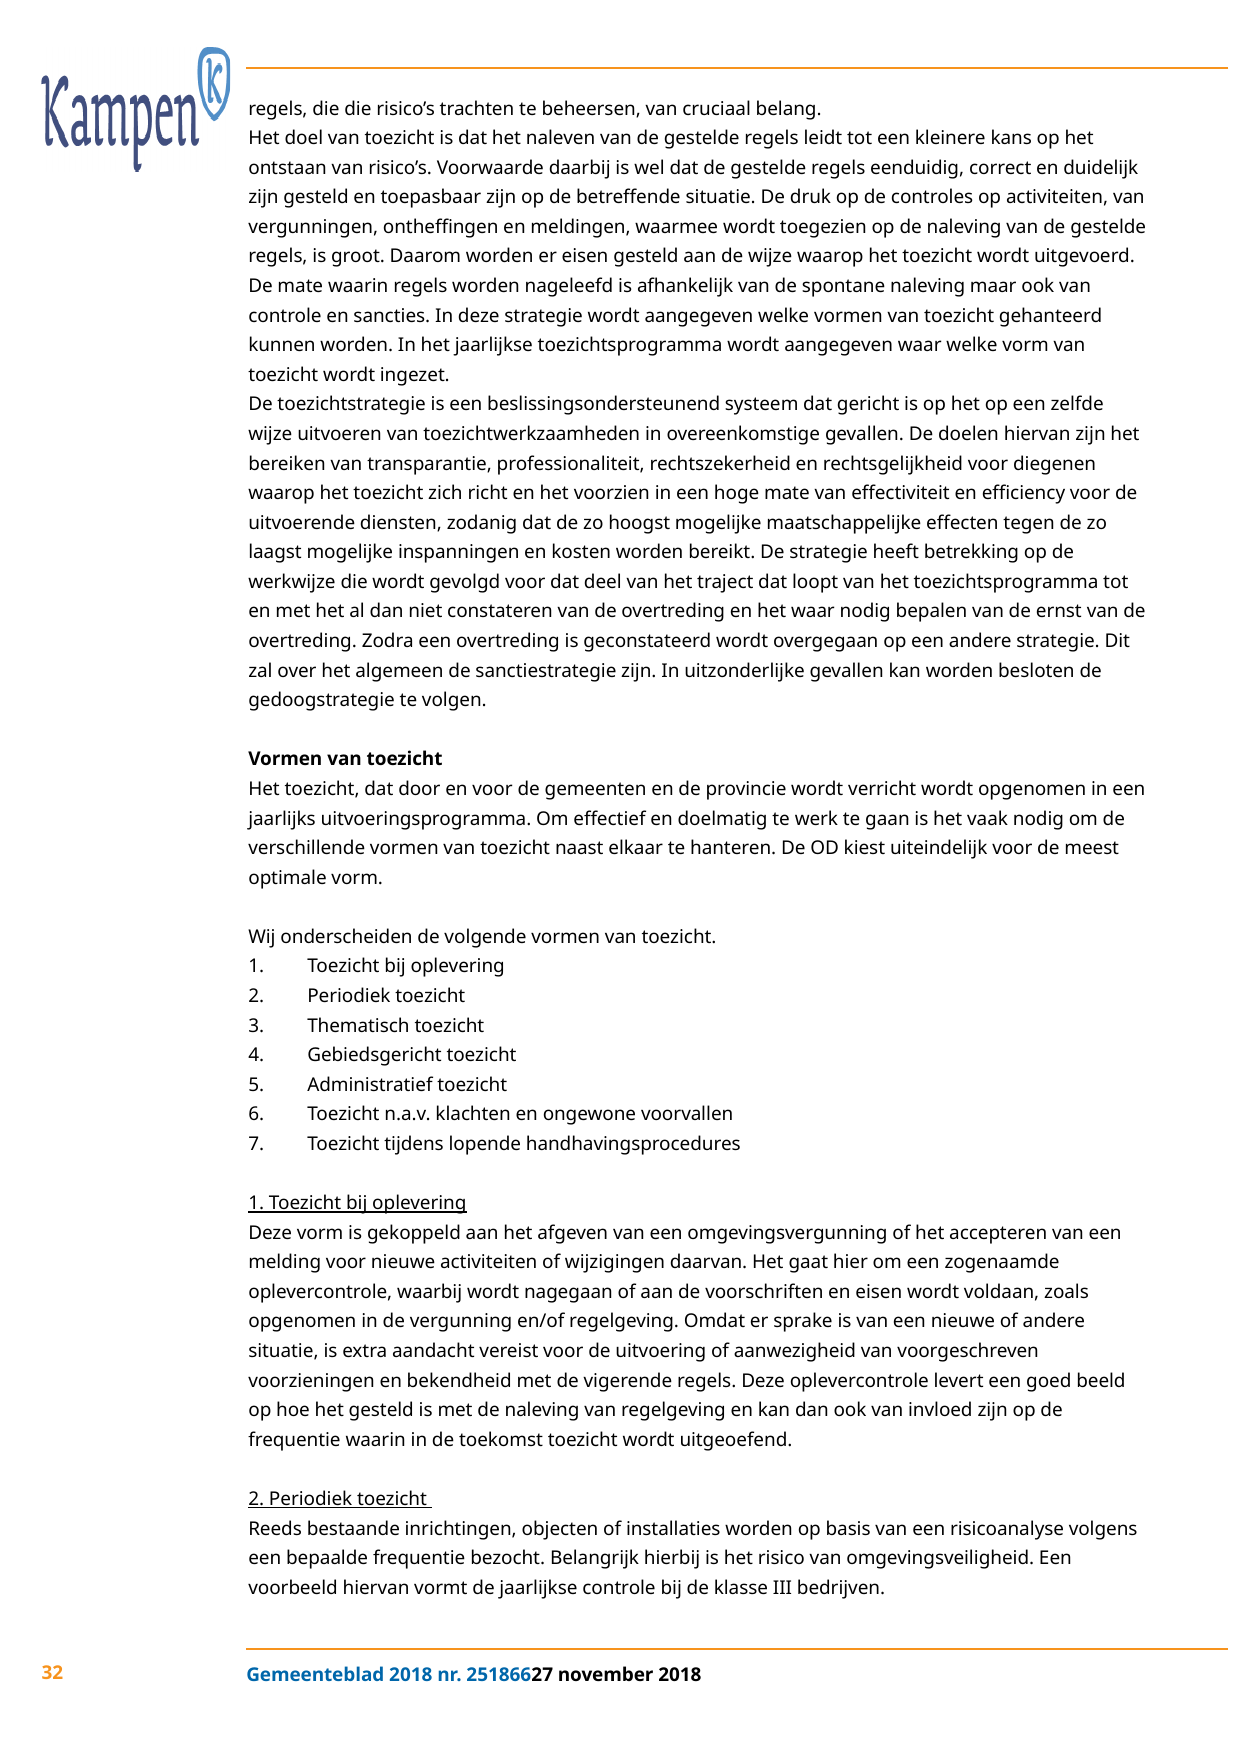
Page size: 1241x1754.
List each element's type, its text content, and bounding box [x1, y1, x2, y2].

list Toezicht tijdens lopende handhavingsprocedures [248, 1130, 1152, 1156]
text 2. Periodiek toezicht [248, 1485, 1152, 1511]
text Reeds bestaande inrichtingen, objecten of installaties worden op basis van een risicoanalyse volgens een bepaalde frequentie bezocht. Belangrijk hierbij is het risico van omgevingsveiligheid. Een voorbeeld hiervan vormt de jaarlijkse controle bij de klasse III bedrijven. [248, 1515, 1152, 1600]
text 1. Toezicht bij oplevering [248, 1189, 1152, 1215]
list Administratief toezicht [248, 1071, 1152, 1097]
list Gebiedsgericht toezicht [248, 1041, 1152, 1067]
list Toezicht bij oplevering [248, 953, 1152, 978]
text Deze vorm is gekoppeld aan het afgeven van een omgevingsvergunning of het accepteren van een melding voor nieuwe activiteiten of wijzigingen daarvan. Het gaat hier om een zogenaamde oplevercontrole, waarbij wordt nagegaan of aan de voorschriften en eisen wordt voldaan, zoals opgenomen in de vergunning en/of regelgeving. Omdat er sprake is van een nieuwe of andere situatie, is extra aandacht vereist voor de uitvoering of aanwezigheid van voorgeschreven voorzieningen en bekendheid met de vigerende regels. Deze oplevercontrole levert een goed beeld op hoe het gesteld is met de naleving van regelgeving en kan dan ook van invloed zijn op de frequentie waarin in de toekomst toezicht wordt uitgeoefend. [248, 1219, 1152, 1452]
text regels, die die risico’s trachten te beheersen, van cruciaal belang. [248, 95, 1152, 121]
list Toezicht n.a.v. klachten en ongewone voorvallen [248, 1101, 1152, 1126]
list Periodiek toezicht [248, 982, 1152, 1008]
text Het doel van toezicht is dat het naleven van de gestelde regels leidt tot een kleinere kans op het ontstaan van risico’s. Voorwaarde daarbij is wel dat de gestelde regels eenduidig, correct en duidelijk zijn gesteld en toepasbaar zijn op de betreffende situatie. De druk op de controles op activiteiten, van vergunningen, ontheffingen en meldingen, waarmee wordt toegezien op de naleving van de gestelde regels, is groot. Daarom worden er eisen gesteld aan de wijze waarop het toezicht wordt uitgevoerd. De mate waarin regels worden nageleefd is afhankelijk van de spontane naleving maar ook van controle en sancties. In deze strategie wordt aangegeven welke vormen van toezicht gehanteerd kunnen worden. In het jaarlijkse toezichtsprogramma wordt aangegeven waar welke vorm van toezicht wordt ingezet. [248, 124, 1152, 387]
list Thematisch toezicht [248, 1012, 1152, 1038]
text Wij onderscheiden de volgende vormen van toezicht. [248, 923, 1152, 949]
text De toezichtstrategie is een beslissingsondersteunend systeem dat gericht is op het op een zelfde wijze uitvoeren van toezichtwerkzaamheden in overeenkomstige gevallen. De doelen hiervan zijn het bereiken van transparantie, professionaliteit, rechtszekerheid en rechtsgelijkheid voor diegenen waarop het toezicht zich richt en het voorzien in een hoge mate van effectiviteit en efficiency voor de uitvoerende diensten, zodanig dat de zo hoogst mogelijke maatschappelijke effecten tegen de zo laagst mogelijke inspanningen en kosten worden bereikt. De strategie heeft betrekking op de werkwijze die wordt gevolgd voor dat deel van het traject dat loopt van het toezichtsprogramma tot en met het al dan niet constateren van de overtreding en het waar nodig bepalen van de ernst van de overtreding. Zodra een overtreding is geconstateerd wordt overgegaan op een andere strategie. Dit zal over het algemeen de sanctiestrategie zijn. In uitzonderlijke gevallen kan worden besloten de gedoogstrategie te volgen. [248, 391, 1152, 712]
text Vormen van toezicht [248, 746, 1152, 771]
picture [41, 47, 231, 172]
text Het toezicht, dat door en voor de gemeenten en de provincie wordt verricht wordt opgenomen in een jaarlijks uitvoeringsprogramma. Om effectief en doelmatig te werk te gaan is het vaak nodig om de verschillende vormen van toezicht naast elkaar te hanteren. De OD kiest uiteindelijk voor de meest optimale vorm. [248, 775, 1152, 890]
